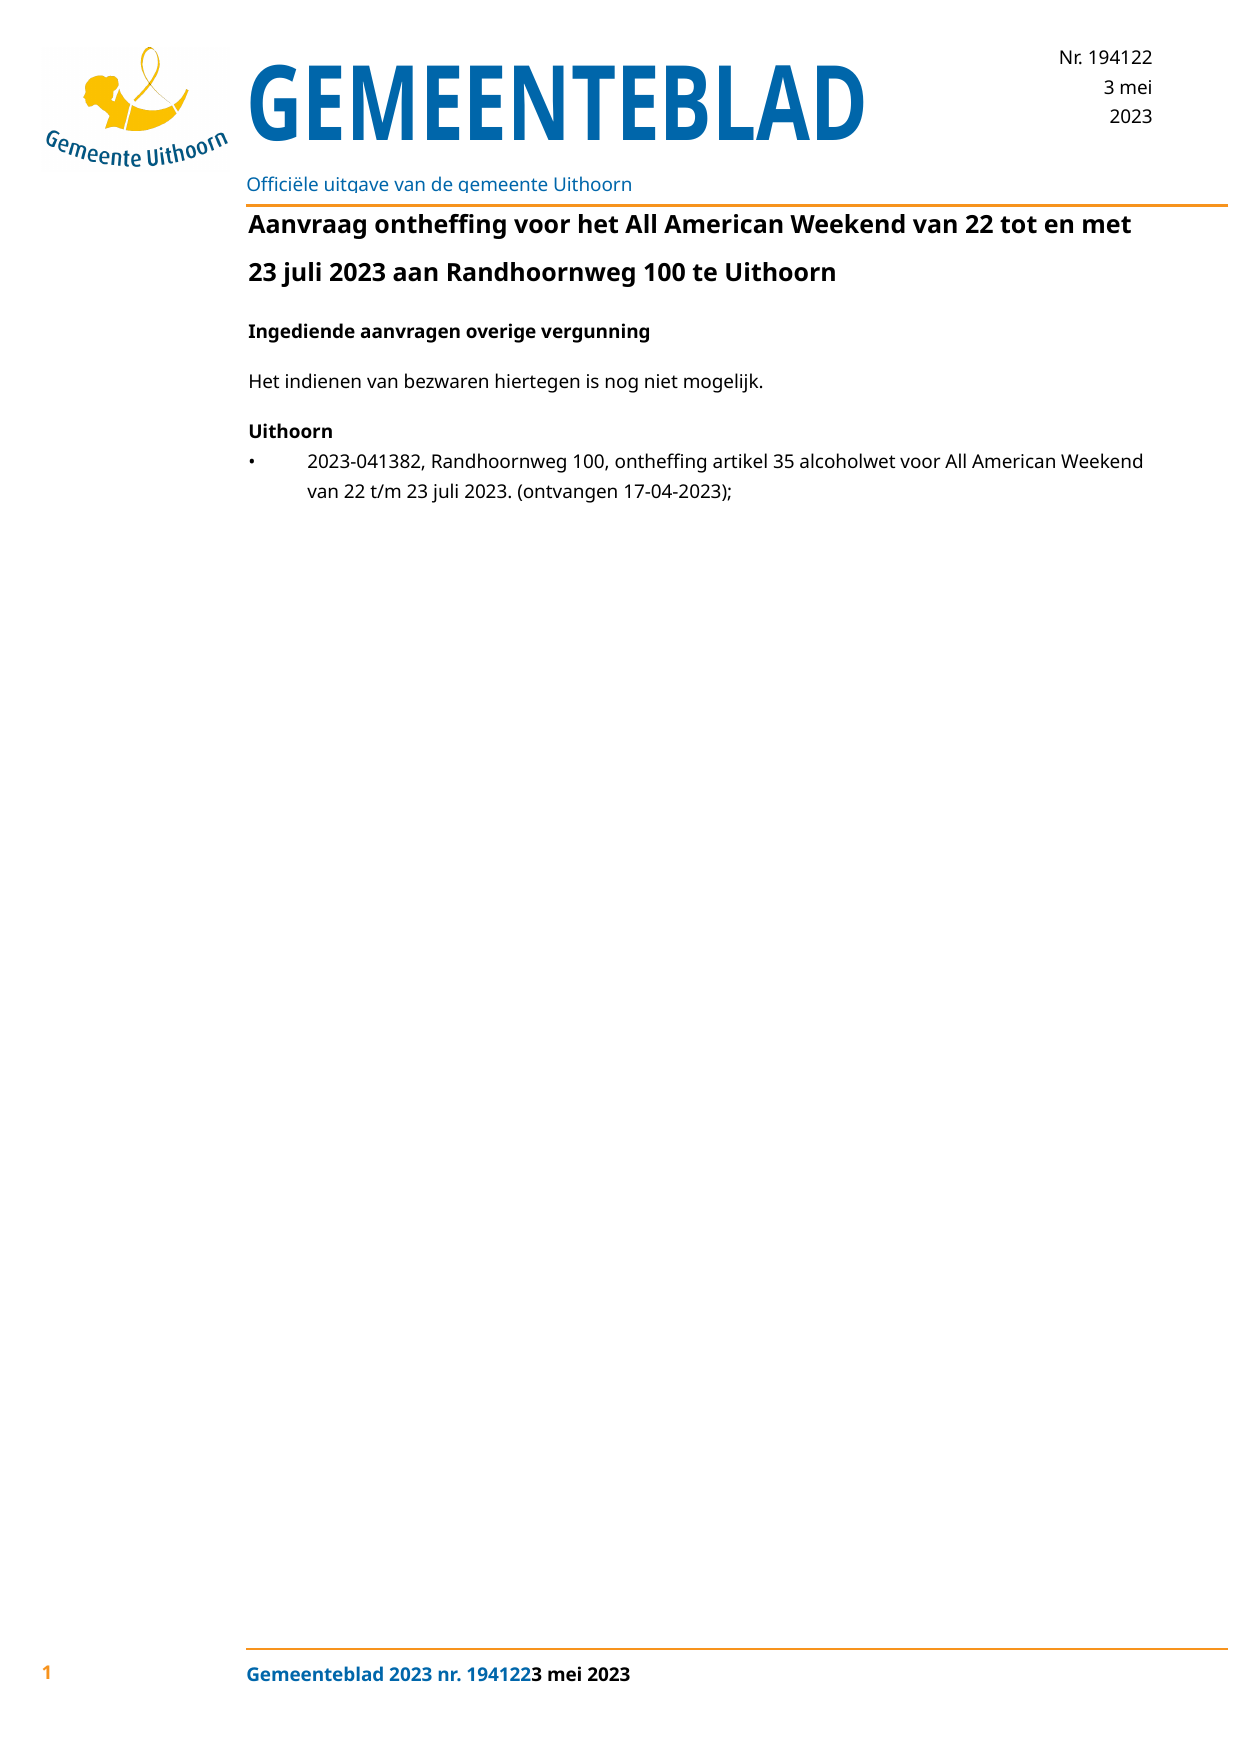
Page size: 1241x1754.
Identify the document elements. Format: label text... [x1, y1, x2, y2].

text Uithoorn [248, 419, 1152, 444]
text Ingediende aanvragen overige vergunning [248, 318, 1152, 344]
text Aanvraag ontheffing voor het All American Weekend van 22 tot en met 23 juli 2023 aan Randhoornweg 100 te Uithoorn [248, 207, 1152, 288]
text Het indienen van bezwaren hiertegen is nog niet mogelijk. [248, 368, 1152, 394]
picture [41, 47, 231, 172]
list 2023-041382, Randhoornweg 100, ontheffing artikel 35 alcoholwet voor All American Weekend van 22 t/m 23 juli 2023. (ontvangen 17-04-2023); [248, 448, 1152, 504]
